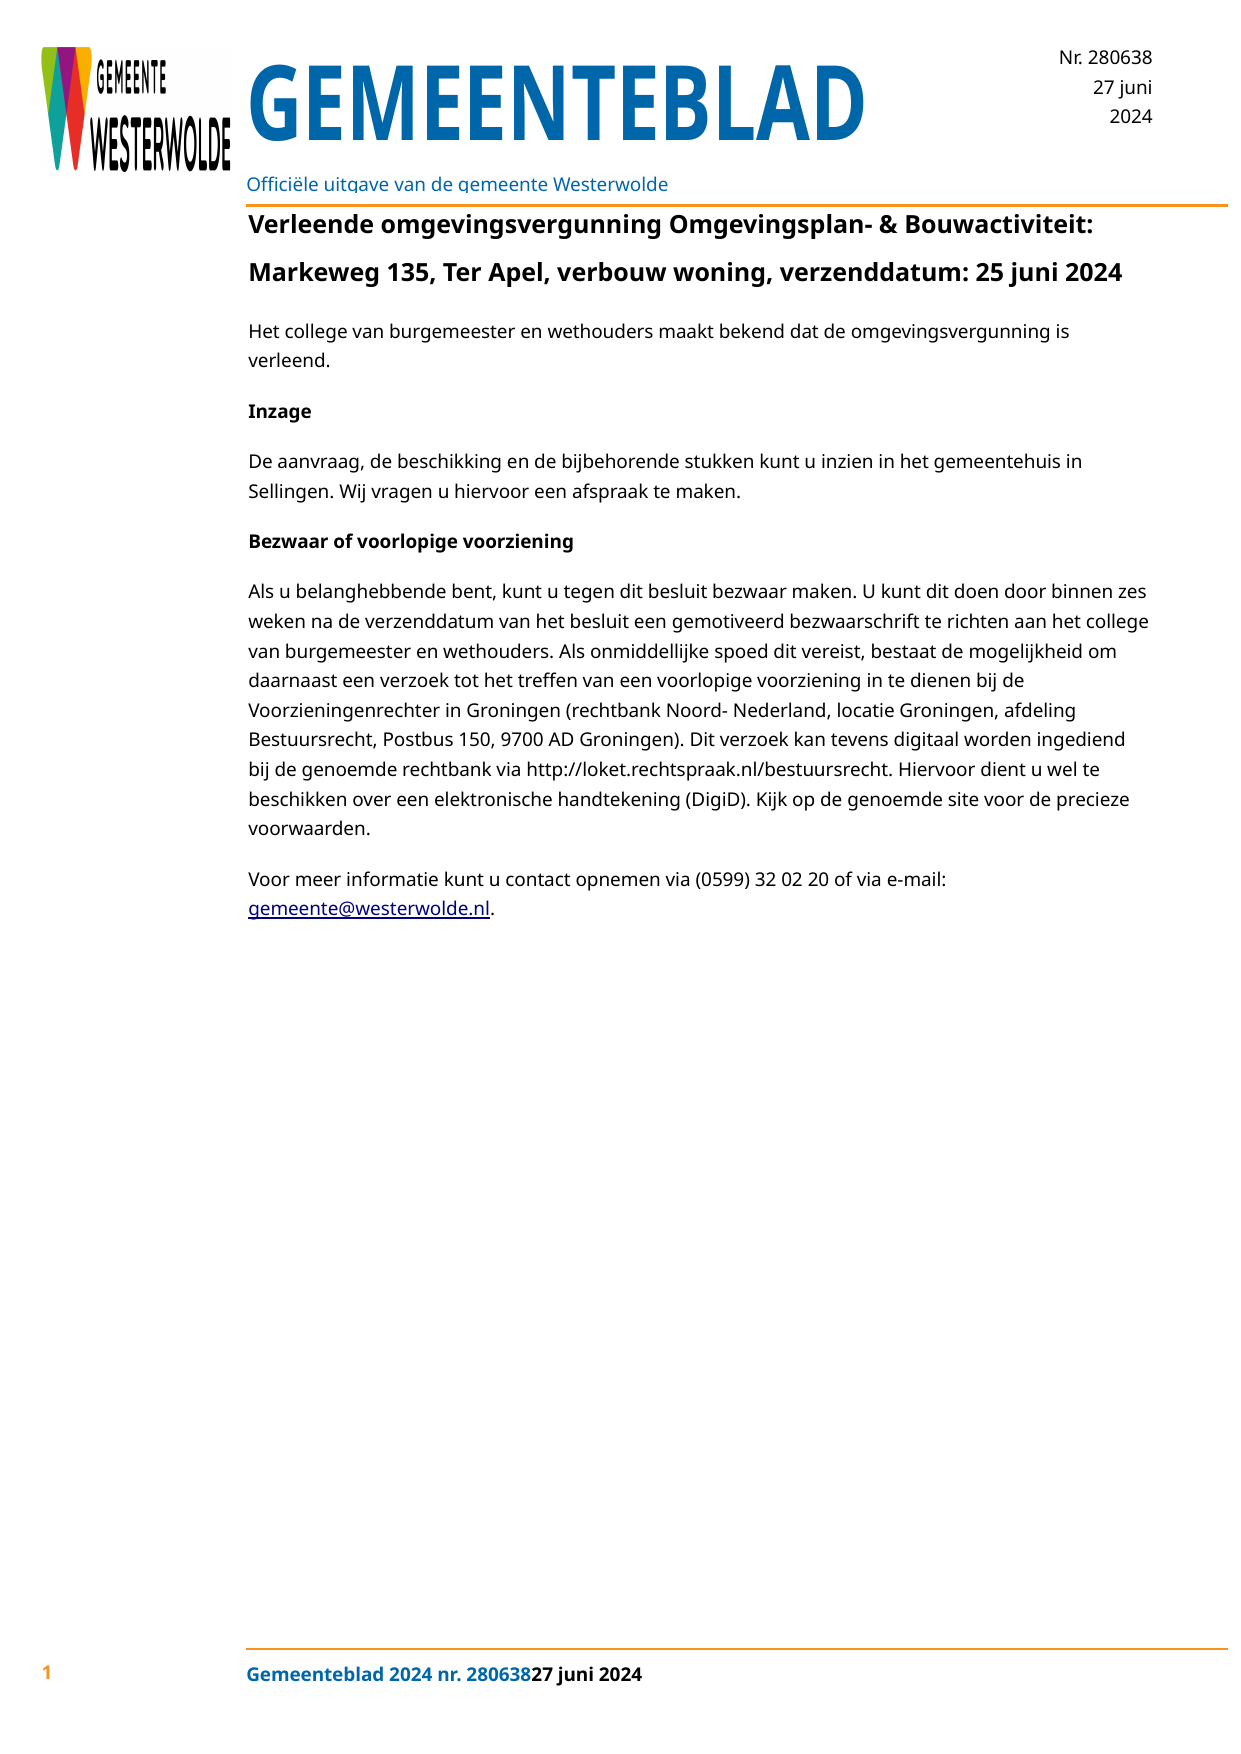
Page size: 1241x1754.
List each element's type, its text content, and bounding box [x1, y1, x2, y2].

text Inzage [248, 398, 1152, 424]
text Het college van burgemeester en wethouders maakt bekend dat de omgevingsvergunning is verleend. [248, 318, 1152, 373]
text Als u belanghebbende bent, kunt u tegen dit besluit bezwaar maken. U kunt dit doen door binnen zes weken na de verzenddatum van het besluit een gemotiveerd bezwaarschrift te richten aan het college van burgemeester en wethouders. Als onmiddellijke spoed dit vereist, bestaat de mogelijkheid om daarnaast een verzoek tot het treffen van een voorlopige voorziening in te dienen bij de Voorzieningenrechter in Groningen (rechtbank Noord- Nederland, locatie Groningen, afdeling Bestuursrecht, Postbus 150, 9700 AD Groningen). Dit verzoek kan tevens digitaal worden ingediend bij de genoemde rechtbank via http://loket.rechtspraak.nl/bestuursrecht. Hiervoor dient u wel te beschikken over een elektronische handtekening (DigiD). Kijk op de genoemde site voor de precieze voorwaarden. [248, 579, 1152, 841]
text Voor meer informatie kunt u contact opnemen via (0599) 32 02 20 of via e-mail: gemeente@westerwolde.nl. [248, 866, 1152, 921]
picture [41, 47, 231, 172]
text De aanvraag, de beschikking en de bijbehorende stukken kunt u inzien in het gemeentehuis in Sellingen. Wij vragen u hiervoor een afspraak te maken. [248, 448, 1152, 504]
text Bezwaar of voorlopige voorziening [248, 528, 1152, 554]
text Verleende omgevingsvergunning Omgevingsplan- & Bouwactiviteit: Markeweg 135, Ter Apel, verbouw woning, verzenddatum: 25 juni 2024 [248, 207, 1152, 288]
